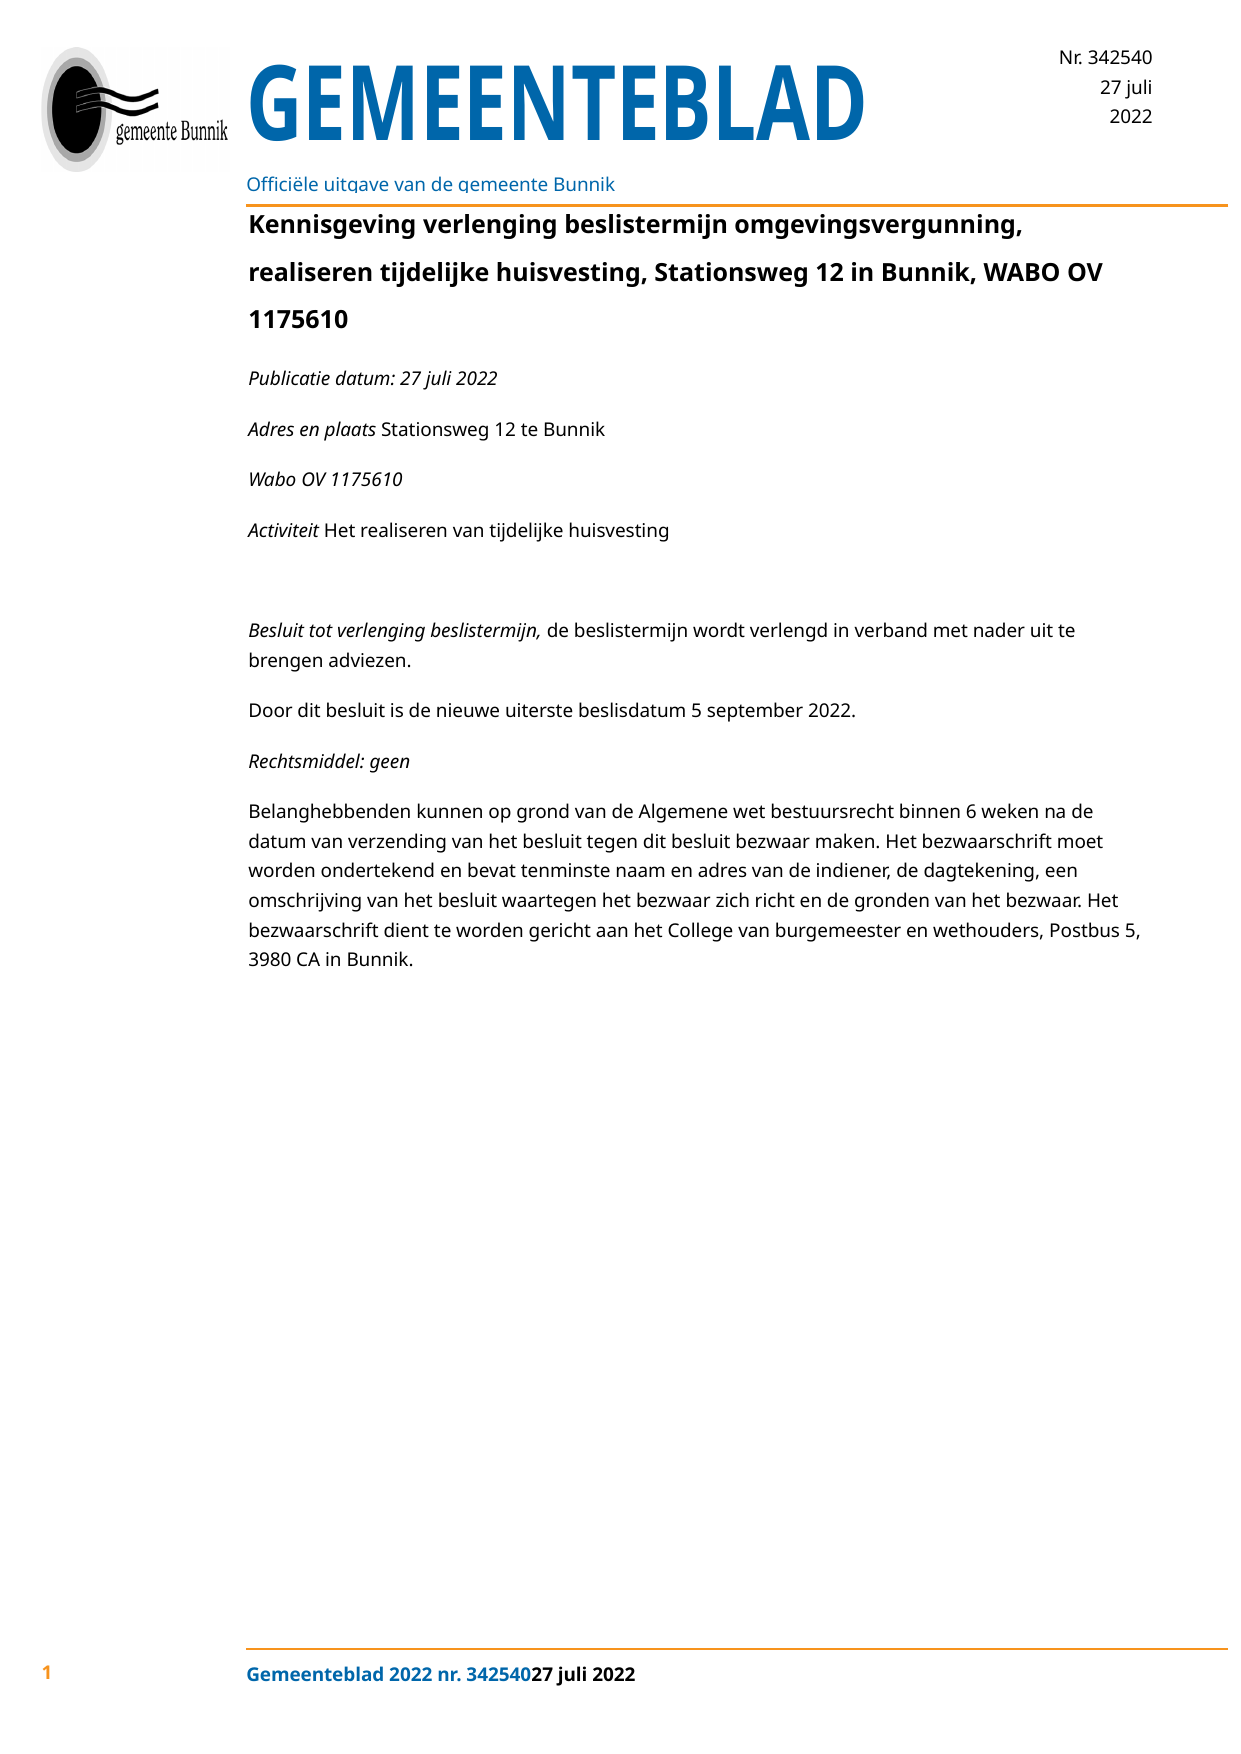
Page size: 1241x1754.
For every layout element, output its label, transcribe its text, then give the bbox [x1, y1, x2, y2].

text Besluit tot verlenging beslistermijn, de beslistermijn wordt verlengd in verband met nader uit te brengen adviezen. [248, 618, 1152, 673]
picture [41, 47, 231, 172]
text Door dit besluit is de nieuwe uiterste beslisdatum 5 september 2022. [248, 698, 1152, 723]
text Publicatie datum: 27 juli 2022 [248, 366, 1152, 391]
text Wabo OV 1175610 [248, 466, 1152, 492]
text Belanghebbenden kunnen op grond van de Algemene wet bestuursrecht binnen 6 weken na de datum van verzending van het besluit tegen dit besluit bezwaar maken. Het bezwaarschrift moet worden ondertekend en bevat tenminste naam en adres van de indiener, de dagtekening, een omschrijving van het besluit waartegen het bezwaar zich richt en de gronden van het bezwaar. Het bezwaarschrift dient te worden gericht aan het College van burgemeester en wethouders, Postbus 5, 3980 CA in Bunnik. [248, 798, 1152, 972]
text Kennisgeving verlenging beslistermijn omgevingsvergunning, realiseren tijdelijke huisvesting, Stationsweg 12 in Bunnik, WABO OV 1175610 [248, 207, 1152, 336]
text Rechtsmiddel: geen [248, 748, 1152, 774]
text Adres en plaats Stationsweg 12 te Bunnik [248, 416, 1152, 442]
text Activiteit Het realiseren van tijdelijke huisvesting [248, 517, 1152, 542]
